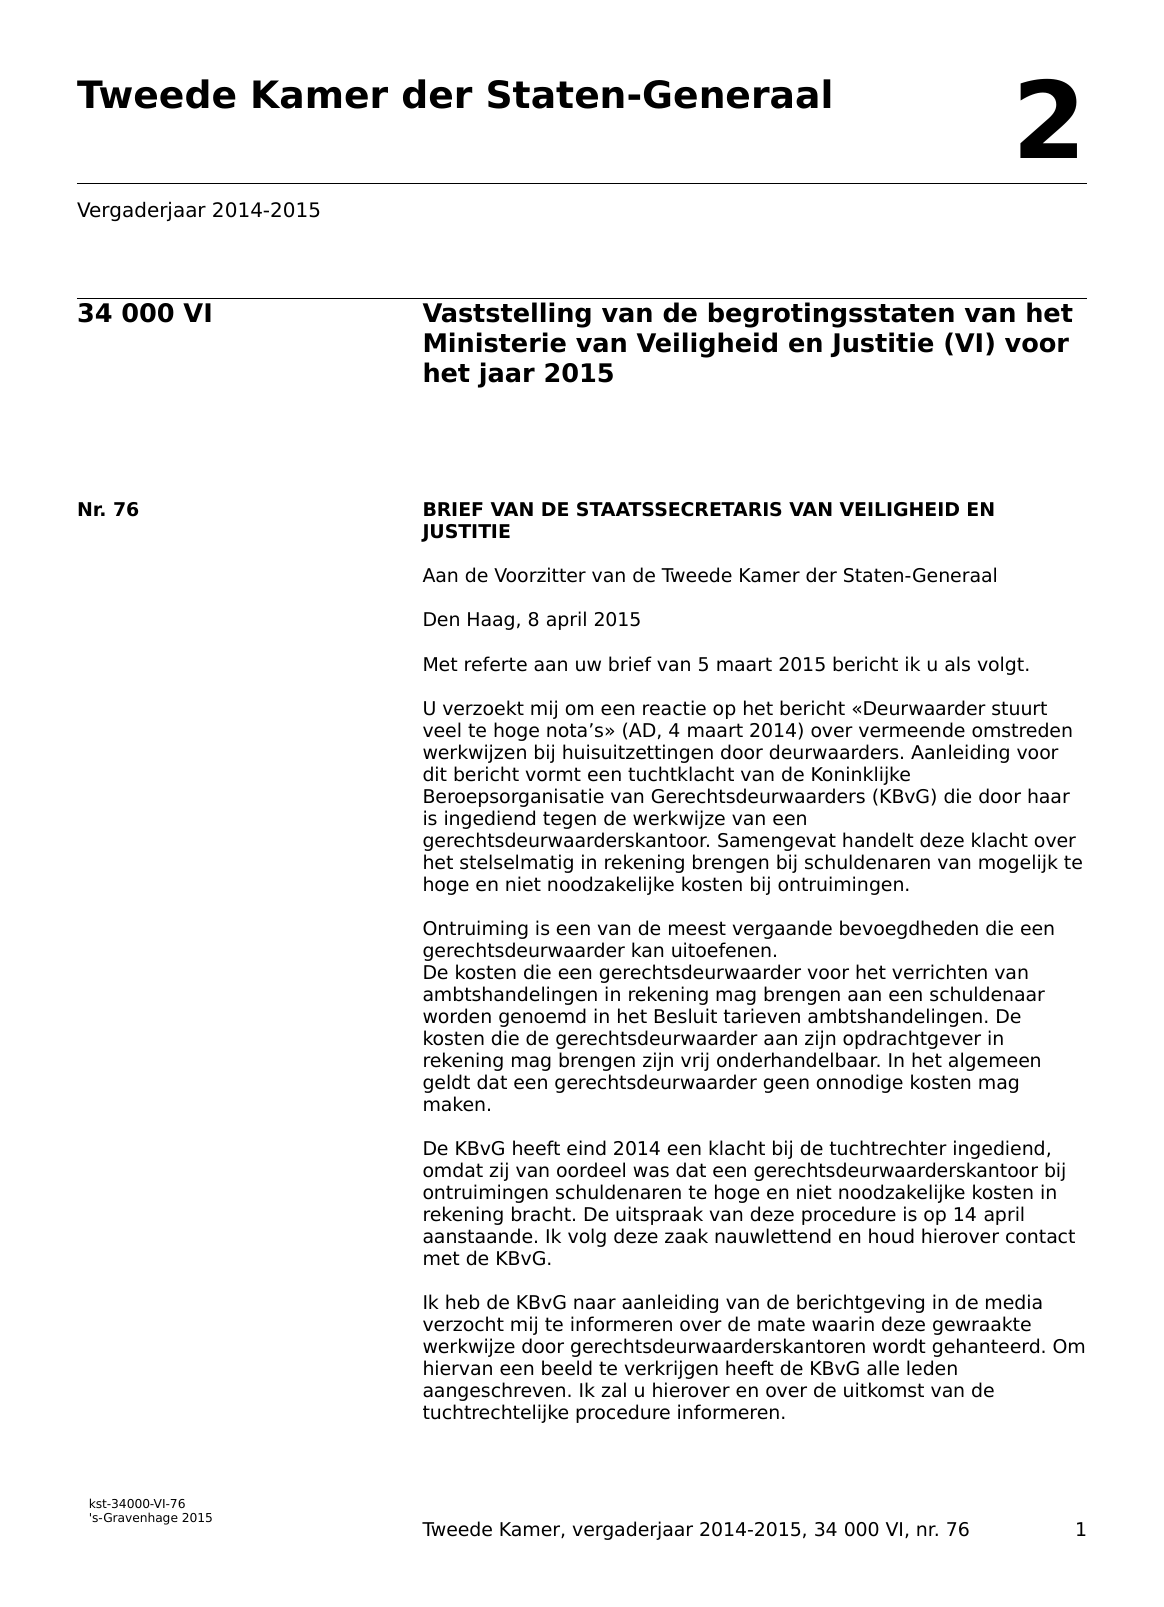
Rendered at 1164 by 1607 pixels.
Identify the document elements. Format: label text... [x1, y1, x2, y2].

table_header Tweede Kamer der Staten-Generaal [77, 59, 886, 183]
text kst-34000-VI-76 [88, 1497, 323, 1511]
text Den Haag, 8 april 2015 [422, 609, 1087, 631]
table_header 2 [886, 59, 1087, 183]
text U verzoekt mij om een reactie op het bericht «Deurwaarder stuurt veel te hoge nota’s» (AD, 4 maart 2014) over vermeende omstreden werkwijzen bij huisuitzettingen door deurwaarders. Aanleiding voor dit bericht vormt een tuchtklacht van de Koninklijke Beroepsorganisatie van Gerechtsdeurwaarders (KBvG) die door haar is ingediend tegen de werkwijze van een gerechtsdeurwaarderskantoor. Samengevat handelt deze klacht over het stelselmatig in rekening brengen bij schuldenaren van mogelijk te hoge en niet noodzakelijke kosten bij ontruimingen. [422, 698, 1087, 896]
subtitle Nr. 76 BRIEF VAN DE STAATSSECRETARIS VAN VEILIGHEID EN JUSTITIE [77, 499, 1087, 543]
text De kosten die een gerechtsdeurwaarder voor het verrichten van ambtshandelingen in rekening mag brengen aan een schuldenaar worden genoemd in het Besluit tarieven ambtshandelingen. De kosten die de gerechtsdeurwaarder aan zijn opdrachtgever in rekening mag brengen zijn vrij onderhandelbaar. In het algemeen geldt dat een gerechtsdeurwaarder geen onnodige kosten mag maken. [422, 962, 1087, 1116]
text De KBvG heeft eind 2014 een klacht bij de tuchtrechter ingediend, omdat zij van oordeel was dat een gerechtsdeurwaarderskantoor bij ontruimingen schuldenaren te hoge en niet noodzakelijke kosten in rekening bracht. De uitspraak van deze procedure is op 14 april aanstaande. Ik volg deze zaak nauwlettend en houd hierover contact met de KBvG. [422, 1138, 1087, 1269]
text 's-Gravenhage 2015 [88, 1511, 323, 1525]
text Ik heb de KBvG naar aanleiding van de berichtgeving in de media verzocht mij te informeren over de mate waarin deze gewraakte werkwijze door gerechtsdeurwaarderskantoren wordt gehanteerd. Om hiervan een beeld te verkrijgen heeft de KBvG alle leden aangeschreven. Ik zal u hierover en over de uitkomst van de tuchtrechtelijke procedure informeren. [422, 1292, 1087, 1424]
text Met referte aan uw brief van 5 maart 2015 bericht ik u als volgt. [422, 653, 1087, 676]
table_cell Vergaderjaar 2014-2015 [77, 184, 1087, 298]
text Ontruiming is een van de meest vergaande bevoegdheden die een gerechtsdeurwaarder kan uitoefenen. [422, 918, 1087, 962]
text Aan de Voorzitter van de Tweede Kamer der Staten-Generaal [422, 565, 1087, 587]
subtitle 34 000 VI Vaststelling van de begrotingsstaten van het Ministerie van Veiligheid en Justitie (VI) voor het jaar 2015 [77, 299, 1087, 388]
